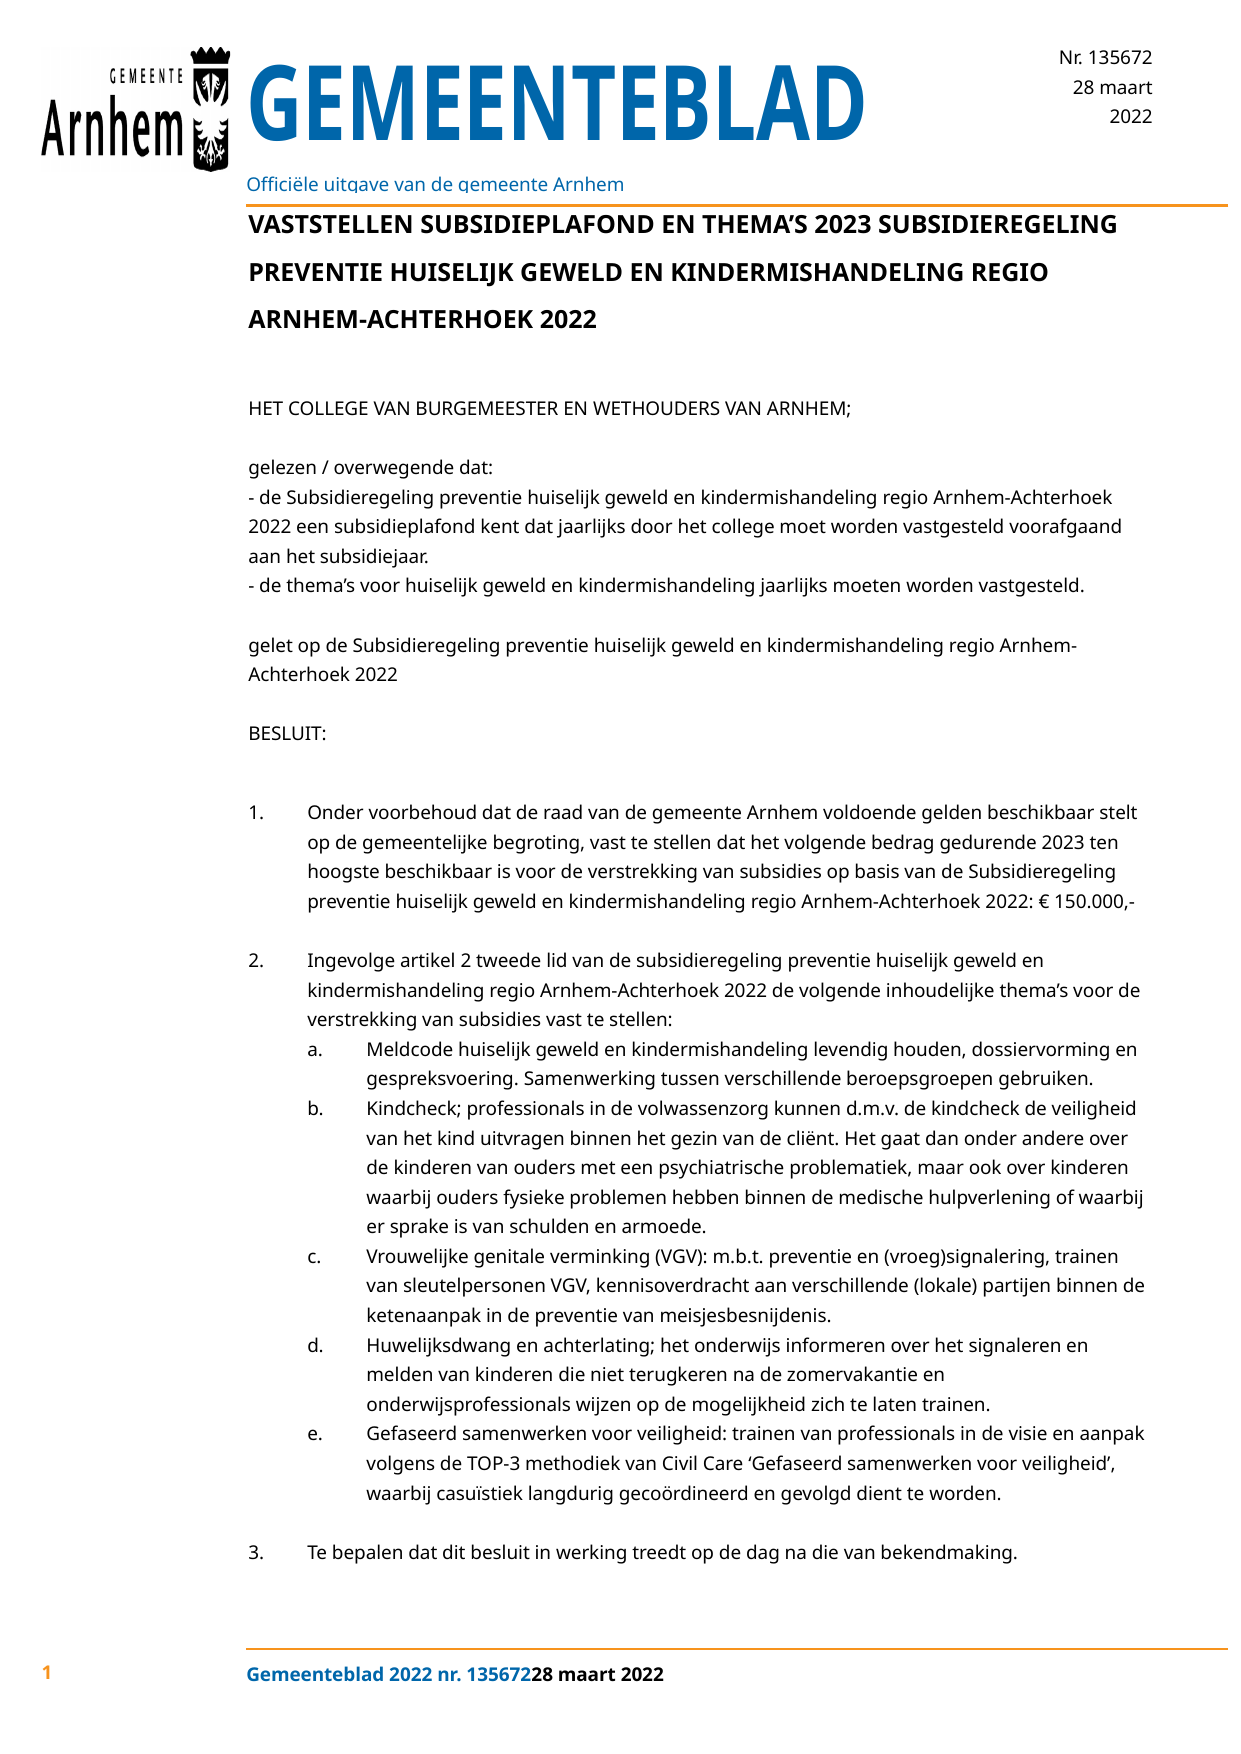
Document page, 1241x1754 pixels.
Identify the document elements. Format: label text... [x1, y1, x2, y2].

text - de Subsidieregeling preventie huiselijk geweld en kindermishandeling regio Arnhem-Achterhoek 2022 een subsidieplafond kent dat jaarlijks door het college moet worden vastgesteld voorafgaand aan het subsidiejaar. [248, 484, 1152, 569]
list Ingevolge artikel 2 tweede lid van de subsidieregeling preventie huiselijk geweld en kindermishandeling regio Arnhem-Achterhoek 2022 de volgende inhoudelijke thema’s voor de verstrekking van subsidies vast te stellen: [248, 947, 1152, 1032]
text BESLUIT: [248, 721, 1152, 746]
picture [41, 47, 231, 172]
list Meldcode huiselijk geweld en kindermishandeling levendig houden, dossiervorming en gespreksvoering. Samenwerking tussen verschillende beroepsgroepen gebruiken. [307, 1036, 1152, 1091]
list Gefaseerd samenwerken voor veiligheid: trainen van professionals in de visie en aanpak volgens de TOP-3 methodiek van Civil Care ‘Gefaseerd samenwerken voor veiligheid’, waarbij casuïstiek langdurig gecoördineerd en gevolgd dient te worden. [307, 1421, 1152, 1506]
list Onder voorbehoud dat de raad van de gemeente Arnhem voldoende gelden beschikbaar stelt op de gemeentelijke begroting, vast te stellen dat het volgende bedrag gedurende 2023 ten hoogste beschikbaar is voor de verstrekking van subsidies op basis van de Subsidieregeling preventie huiselijk geweld en kindermishandeling regio Arnhem-Achterhoek 2022: € 150.000,- [248, 799, 1152, 914]
list Kindcheck; professionals in de volwassenzorg kunnen d.m.v. de kindcheck de veiligheid van het kind uitvragen binnen het gezin van de cliënt. Het gaat dan onder andere over de kinderen van ouders met een psychiatrische problematiek, maar ook over kinderen waarbij ouders fysieke problemen hebben binnen de medische hulpverlening of waarbij er sprake is van schulden en armoede. [307, 1095, 1152, 1239]
text gelet op de Subsidieregeling preventie huiselijk geweld en kindermishandeling regio Arnhem-Achterhoek 2022 [248, 632, 1152, 687]
text VASTSTELLEN SUBSIDIEPLAFOND EN THEMA’S 2023 SUBSIDIEREGELING PREVENTIE HUISELIJK GEWELD EN KINDERMISHANDELING REGIO ARNHEM-ACHTERHOEK 2022 [248, 207, 1152, 336]
list Te bepalen dat dit besluit in werking treedt op de dag na die van bekendmaking. [248, 1539, 1152, 1565]
list Huwelijksdwang en achterlating; het onderwijs informeren over het signaleren en melden van kinderen die niet terugkeren na de zomervakantie en onderwijsprofessionals wijzen op de mogelijkheid zich te laten trainen. [307, 1332, 1152, 1417]
text HET COLLEGE VAN BURGEMEESTER EN WETHOUDERS VAN ARNHEM; [248, 395, 1152, 421]
list Vrouwelijke genitale verminking (VGV): m.b.t. preventie en (vroeg)signalering, trainen van sleutelpersonen VGV, kennisoverdracht aan verschillende (lokale) partijen binnen de ketenaanpak in de preventie van meisjesbesnijdenis. [307, 1243, 1152, 1328]
text gelezen / overwegende dat: [248, 454, 1152, 480]
text - de thema’s voor huiselijk geweld en kindermishandeling jaarlijks moeten worden vastgesteld. [248, 573, 1152, 598]
